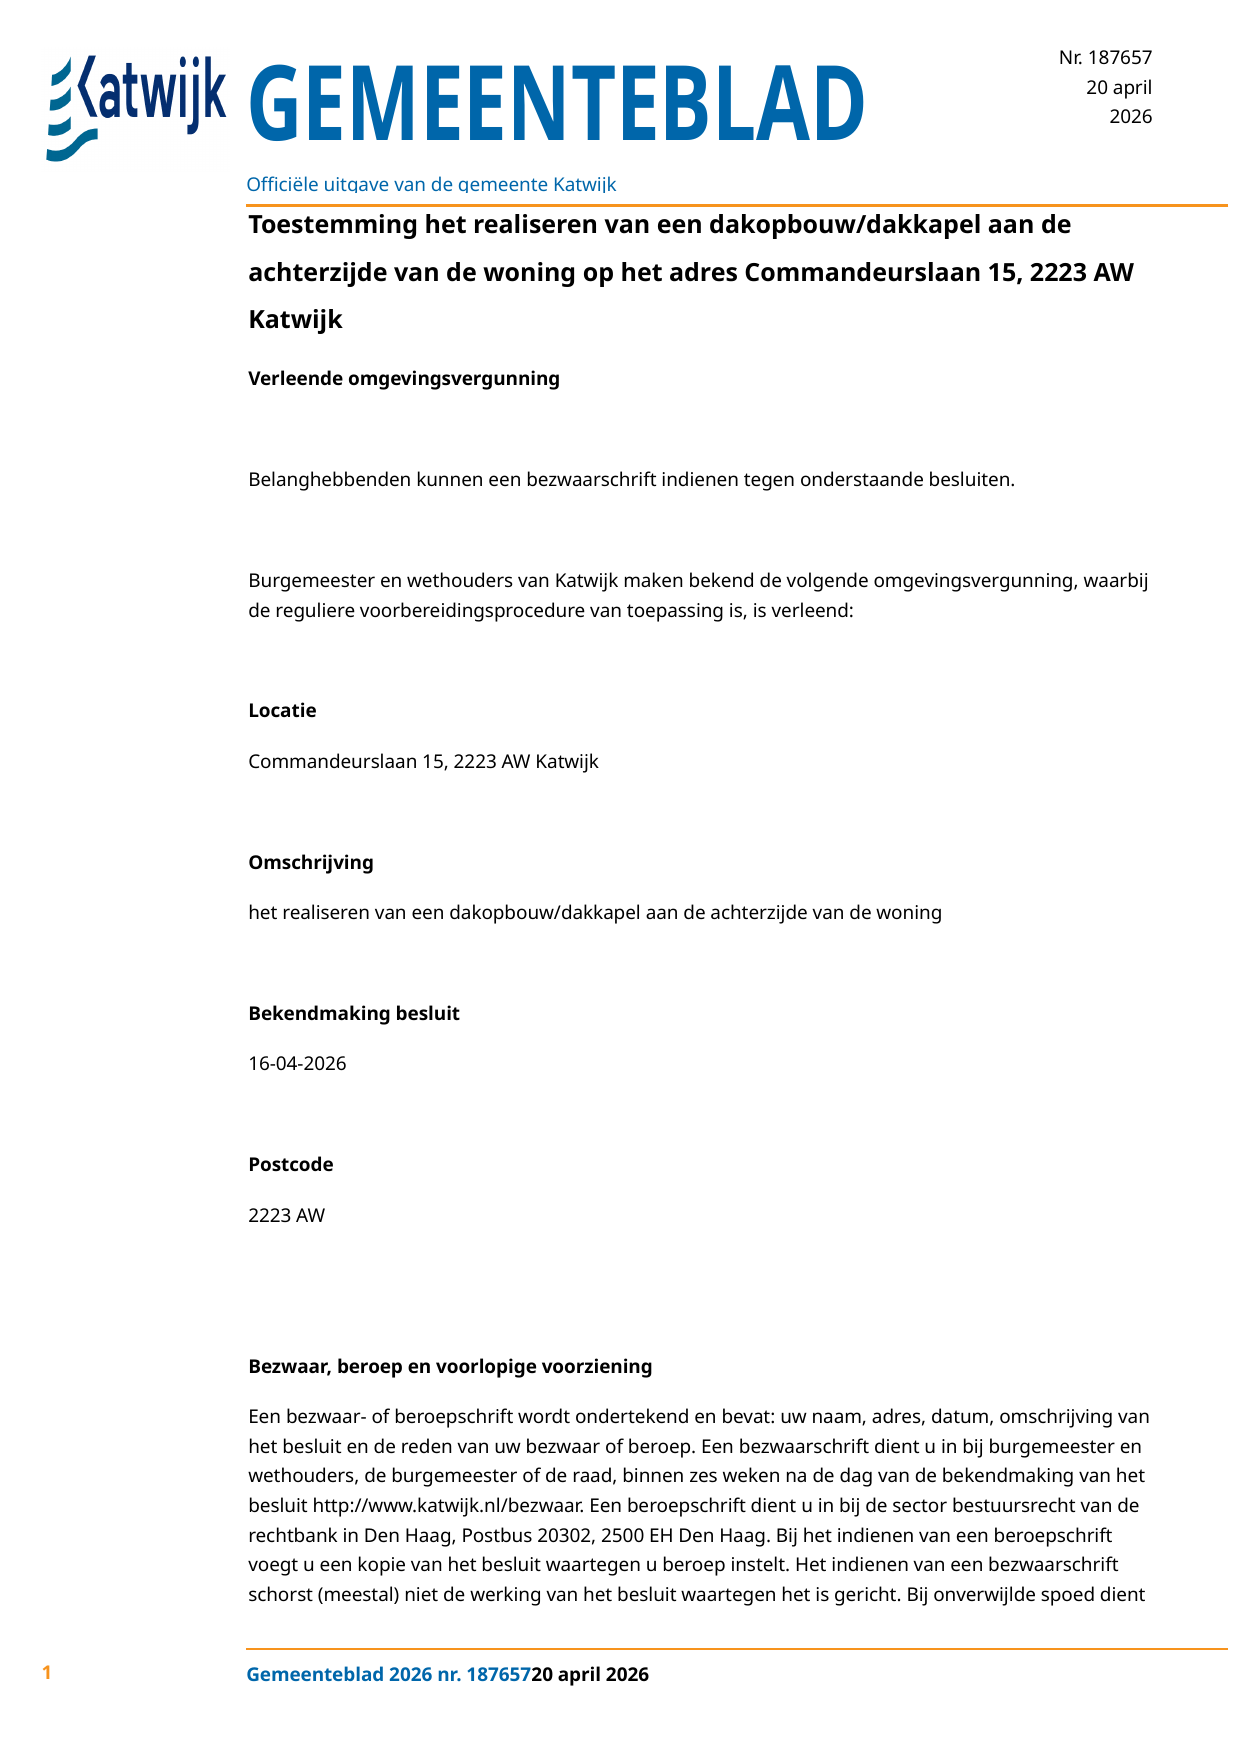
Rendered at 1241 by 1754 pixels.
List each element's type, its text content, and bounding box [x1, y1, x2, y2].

text 16-04-2026 [248, 1051, 1152, 1076]
text Omschrijving [248, 849, 1152, 874]
text Bezwaar, beroep en voorlopige voorziening [248, 1353, 1152, 1379]
text Een bezwaar- of beroepschrift wordt ondertekend en bevat: uw naam, adres, datum, omschrijving van het besluit en de reden van uw bezwaar of beroep. Een bezwaarschrift dient u in bij burgemeester en wethouders, de burgemeester of de raad, binnen zes weken na de dag van de bekendmaking van het besluit http://www.katwijk.nl/bezwaar. Een beroepschrift dient u in bij de sector bestuursrecht van de rechtbank in Den Haag, Postbus 20302, 2500 EH Den Haag. Bij het indienen van een beroepschrift voegt u een kopie van het besluit waartegen u beroep instelt. Het indienen van een bezwaarschrift schorst (meestal) niet de werking van het besluit waartegen het is gericht. Bij onverwijlde spoed dient [248, 1403, 1152, 1607]
text Commandeurslaan 15, 2223 AW Katwijk [248, 748, 1152, 774]
picture [41, 47, 231, 172]
text Burgemeester en wethouders van Katwijk maken bekend de volgende omgevingsvergunning, waarbij de reguliere voorbereidingsprocedure van toepassing is, is verleend: [248, 567, 1152, 622]
text het realiseren van een dakopbouw/dakkapel aan de achterzijde van de woning [248, 899, 1152, 925]
text Toestemming het realiseren van een dakopbouw/dakkapel aan de achterzijde van de woning op het adres Commandeurslaan 15, 2223 AW Katwijk [248, 207, 1152, 336]
text Verleende omgevingsvergunning [248, 366, 1152, 391]
text Bekendmaking besluit [248, 1000, 1152, 1026]
text Postcode [248, 1151, 1152, 1177]
text 2223 AW [248, 1202, 1152, 1227]
text Locatie [248, 698, 1152, 723]
text Belanghebbenden kunnen een bezwaarschrift indienen tegen onderstaande besluiten. [248, 466, 1152, 492]
